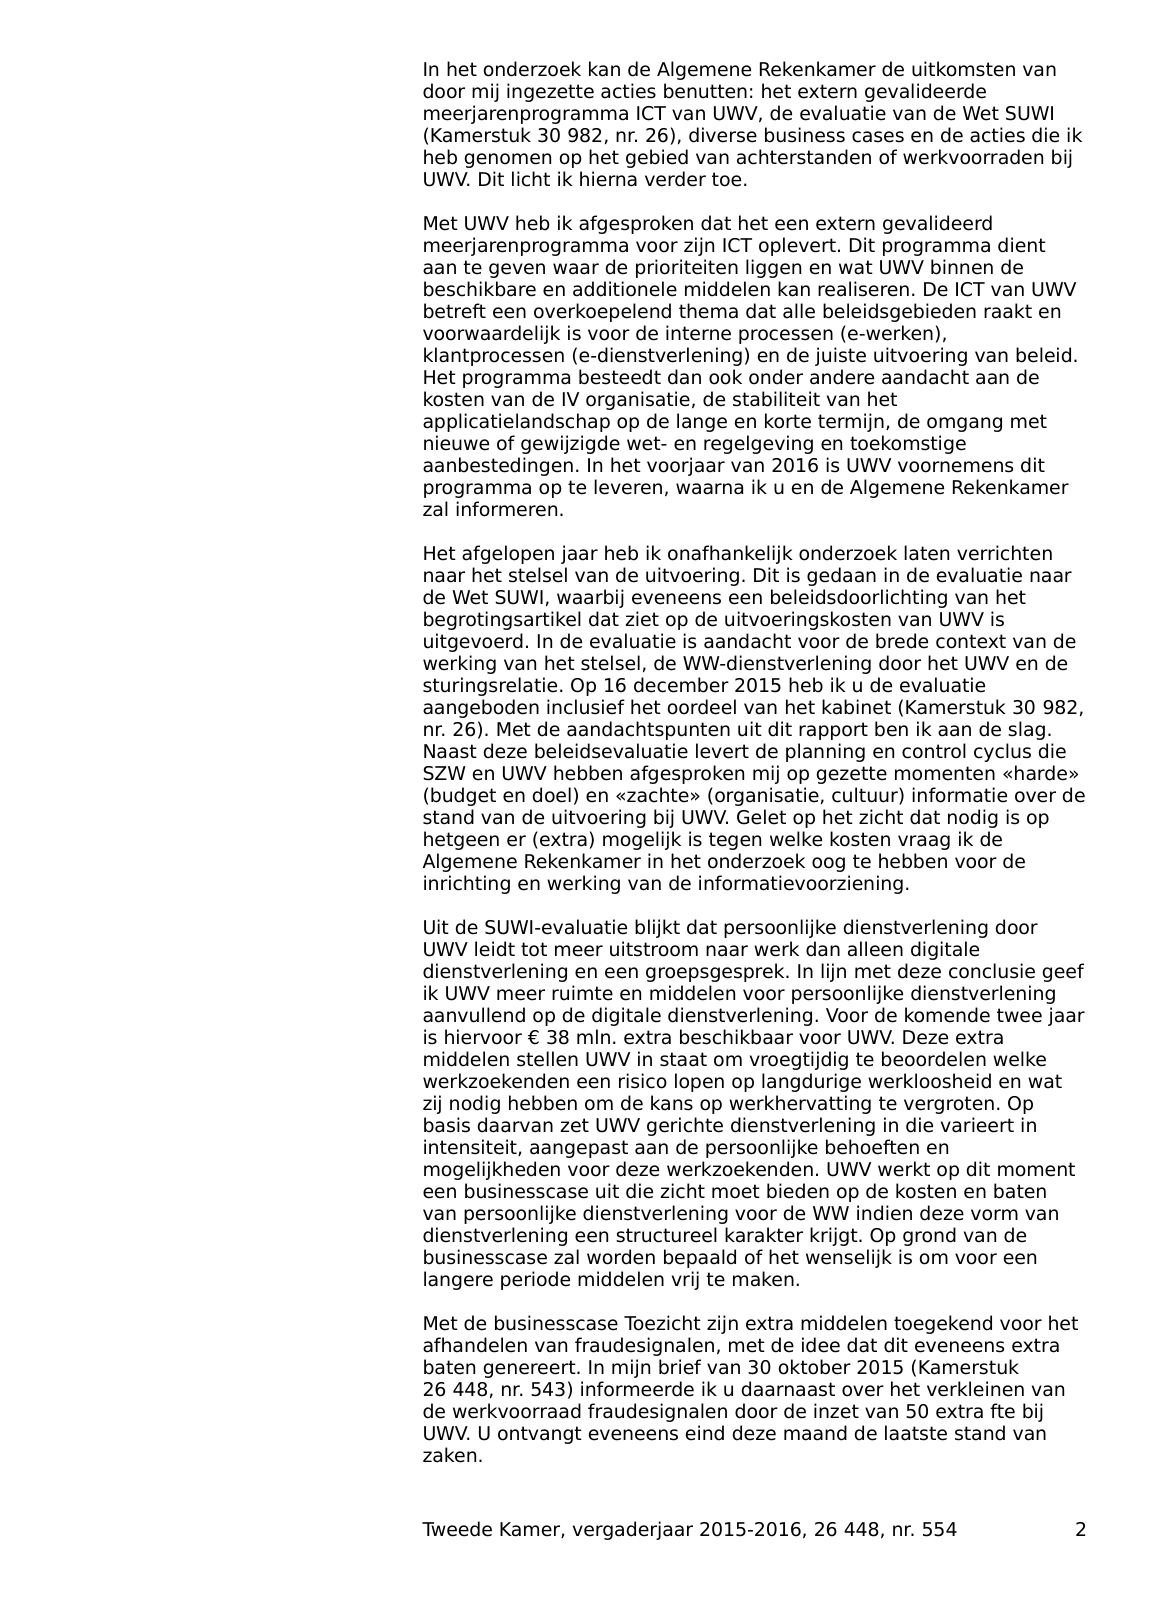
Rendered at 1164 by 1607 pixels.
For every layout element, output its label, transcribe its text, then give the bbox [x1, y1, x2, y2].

text Uit de SUWI-evaluatie blijkt dat persoonlijke dienstverlening door UWV leidt tot meer uitstroom naar werk dan alleen digitale dienstverlening en een groepsgesprek. In lijn met deze conclusie geef ik UWV meer ruimte en middelen voor persoonlijke dienstverlening aanvullend op de digitale dienstverlening. Voor de komende twee jaar is hiervoor € 38 mln. extra beschikbaar voor UWV. Deze extra middelen stellen UWV in staat om vroegtijdig te beoordelen welke werkzoekenden een risico lopen op langdurige werkloosheid en wat zij nodig hebben om de kans op werkhervatting te vergroten. Op basis daarvan zet UWV gerichte dienstverlening in die varieert in intensiteit, aangepast aan de persoonlijke behoeften en mogelijkheden voor deze werkzoekenden. UWV werkt op dit moment een businesscase uit die zicht moet bieden op de kosten en baten van persoonlijke dienstverlening voor de WW indien deze vorm van dienstverlening een structureel karakter krijgt. Op grond van de businesscase zal worden bepaald of het wenselijk is om voor een langere periode middelen vrij te maken. [422, 917, 1087, 1291]
text Met UWV heb ik afgesproken dat het een extern gevalideerd meerjarenprogramma voor zijn ICT oplevert. Dit programma dient aan te geven waar de prioriteiten liggen en wat UWV binnen de beschikbare en additionele middelen kan realiseren. De ICT van UWV betreft een overkoepelend thema dat alle beleidsgebieden raakt en voorwaardelijk is voor de interne processen (e-werken), klantprocessen (e-dienstverlening) en de juiste uitvoering van beleid. Het programma besteedt dan ook onder andere aandacht aan de kosten van de IV organisatie, de stabiliteit van het applicatielandschap op de lange en korte termijn, de omgang met nieuwe of gewijzigde wet- en regelgeving en toekomstige aanbestedingen. In het voorjaar van 2016 is UWV voornemens dit programma op te leveren, waarna ik u en de Algemene Rekenkamer zal informeren. [422, 213, 1087, 521]
text Het afgelopen jaar heb ik onafhankelijk onderzoek laten verrichten naar het stelsel van de uitvoering. Dit is gedaan in de evaluatie naar de Wet SUWI, waarbij eveneens een beleidsdoorlichting van het begrotingsartikel dat ziet op de uitvoeringskosten van UWV is uitgevoerd. In de evaluatie is aandacht voor de brede context van de werking van het stelsel, de WW-dienstverlening door het UWV en de sturingsrelatie. Op 16 december 2015 heb ik u de evaluatie aangeboden inclusief het oordeel van het kabinet (Kamerstuk 30 982, nr. 26). Met de aandachtspunten uit dit rapport ben ik aan de slag. Naast deze beleidsevaluatie levert de planning en control cyclus die SZW en UWV hebben afgesproken mij op gezette momenten «harde» (budget en doel) en «zachte» (organisatie, cultuur) informatie over de stand van de uitvoering bij UWV. Gelet op het zicht dat nodig is op hetgeen er (extra) mogelijk is tegen welke kosten vraag ik de Algemene Rekenkamer in het onderzoek oog te hebben voor de inrichting en werking van de informatievoorziening. [422, 543, 1087, 895]
text Met de businesscase Toezicht zijn extra middelen toegekend voor het afhandelen van fraudesignalen, met de idee dat dit eveneens extra baten genereert. In mijn brief van 30 oktober 2015 (Kamerstuk 26 448, nr. 543) informeerde ik u daarnaast over het verkleinen van de werkvoorraad fraudesignalen door de inzet van 50 extra fte bij UWV. U ontvangt eveneens eind deze maand de laatste stand van zaken. [422, 1313, 1087, 1467]
text In het onderzoek kan de Algemene Rekenkamer de uitkomsten van door mij ingezette acties benutten: het extern gevalideerde meerjarenprogramma ICT van UWV, de evaluatie van de Wet SUWI (Kamerstuk 30 982, nr. 26), diverse business cases en de acties die ik heb genomen op het gebied van achterstanden of werkvoorraden bij UWV. Dit licht ik hierna verder toe. [422, 59, 1087, 191]
